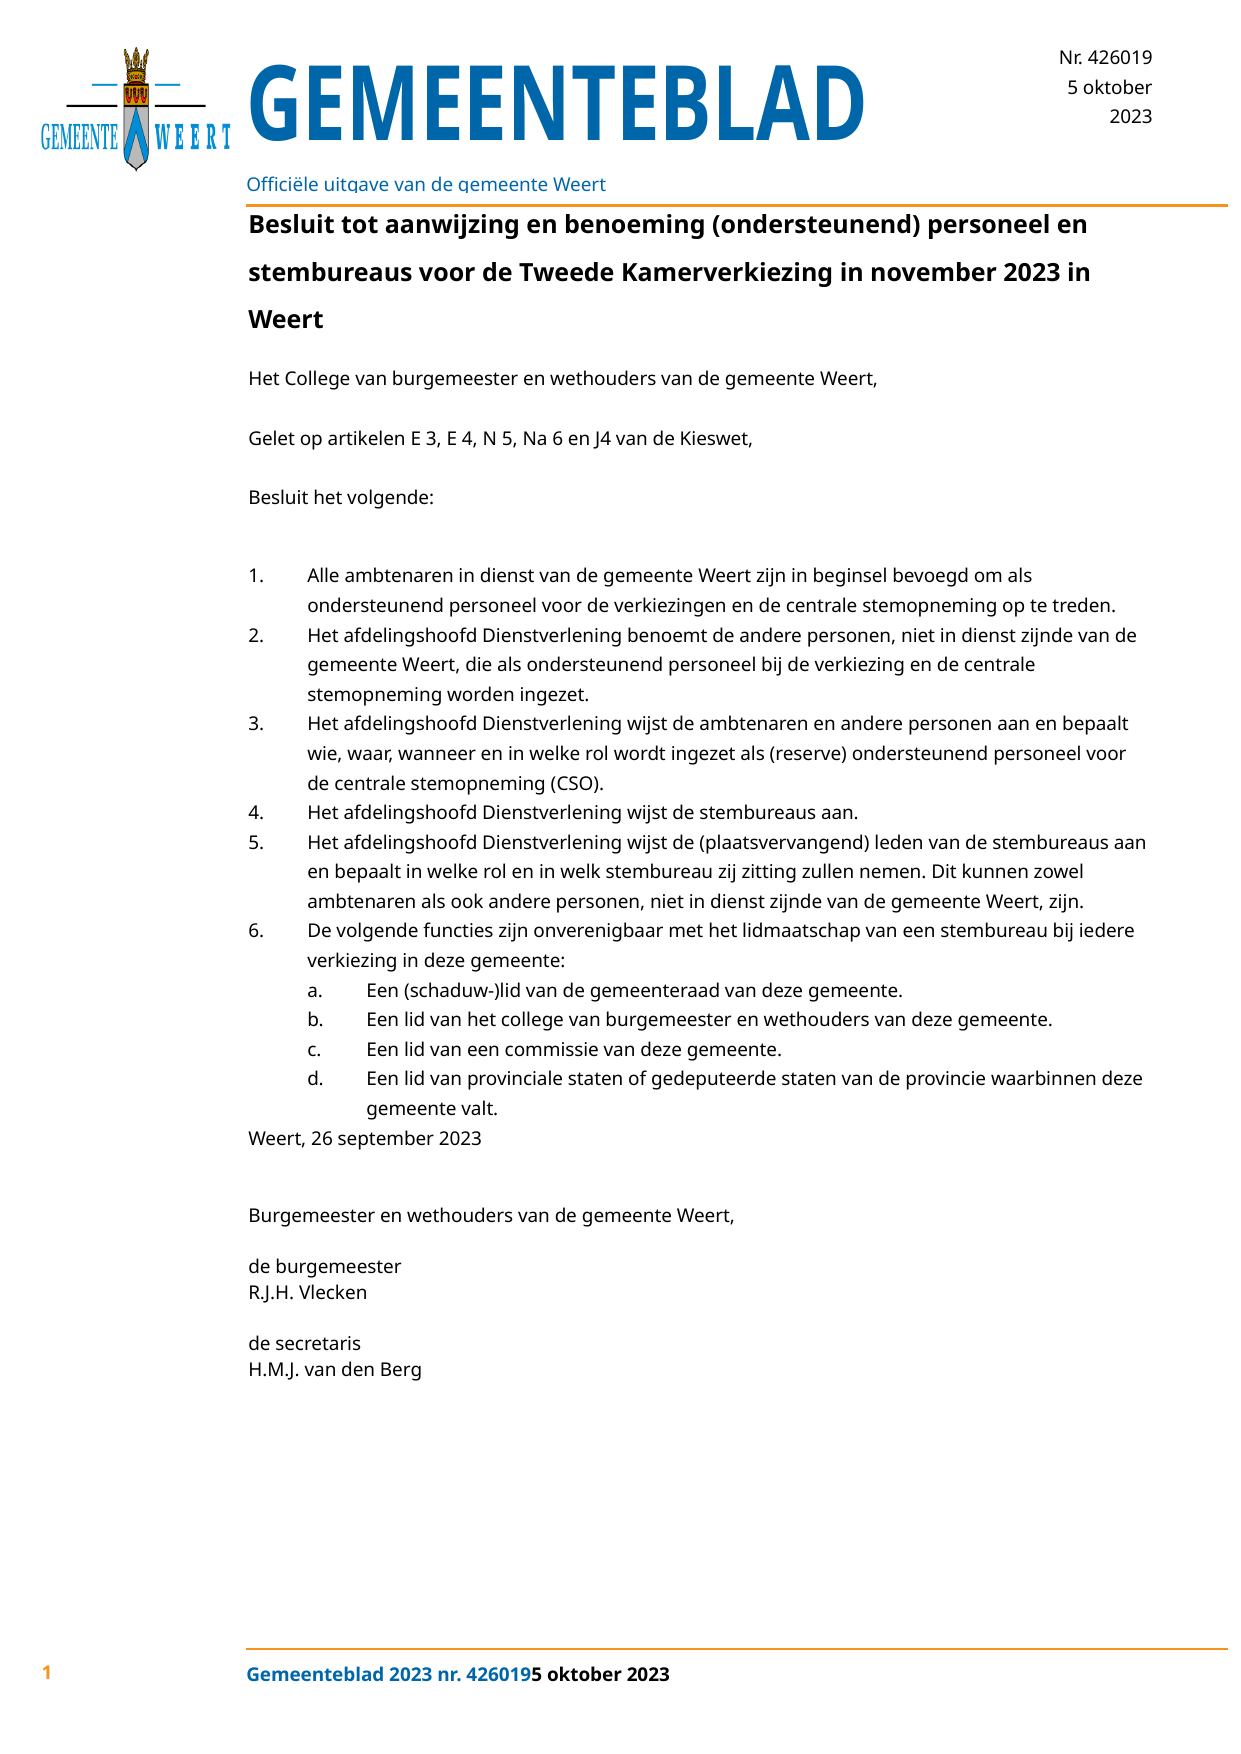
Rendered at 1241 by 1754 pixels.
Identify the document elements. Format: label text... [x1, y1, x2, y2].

text de burgemeester [248, 1253, 1152, 1279]
text Weert, 26 september 2023 [248, 1125, 1152, 1151]
list Een lid van een commissie van deze gemeente. [307, 1036, 1152, 1062]
list Het afdelingshoofd Dienstverlening wijst de stembureaus aan. [248, 799, 1152, 825]
text R.J.H. Vlecken [248, 1279, 1152, 1305]
list De volgende functies zijn onverenigbaar met het lidmaatschap van een stembureau bij iedere verkiezing in deze gemeente: [248, 918, 1152, 973]
list Het afdelingshoofd Dienstverlening wijst de ambtenaren en andere personen aan en bepaalt wie, waar, wanneer en in welke rol wordt ingezet als (reserve) ondersteunend personeel voor de centrale stemopneming (CSO). [248, 711, 1152, 796]
text de secretaris [248, 1331, 1152, 1356]
text Het College van burgemeester en wethouders van de gemeente Weert, [248, 366, 1152, 391]
list Alle ambtenaren in dienst van de gemeente Weert zijn in beginsel bevoegd om als ondersteunend personeel voor de verkiezingen en de centrale stemopneming op te treden. [248, 563, 1152, 618]
list Het afdelingshoofd Dienstverlening wijst de (plaatsvervangend) leden van de stembureaus aan en bepaalt in welke rol en in welk stembureau zij zitting zullen nemen. Dit kunnen zowel ambtenaren als ook andere personen, niet in dienst zijnde van de gemeente Weert, zijn. [248, 829, 1152, 914]
text Besluit het volgende: [248, 484, 1152, 509]
text Besluit tot aanwijzing en benoeming (ondersteunend) personeel en stembureaus voor de Tweede Kamerverkiezing in november 2023 in Weert [248, 207, 1152, 336]
list Een (schaduw-)lid van de gemeenteraad van deze gemeente. [307, 977, 1152, 1003]
text Gelet op artikelen E 3, E 4, N 5, Na 6 en J4 van de Kieswet, [248, 425, 1152, 450]
text H.M.J. van den Berg [248, 1356, 1152, 1382]
text Burgemeester en wethouders van de gemeente Weert, [248, 1202, 1152, 1228]
list Een lid van provinciale staten of gedeputeerde staten van de provincie waarbinnen deze gemeente valt. [307, 1066, 1152, 1121]
list Een lid van het college van burgemeester en wethouders van deze gemeente. [307, 1006, 1152, 1032]
picture [41, 47, 231, 172]
list Het afdelingshoofd Dienstverlening benoemt de andere personen, niet in dienst zijnde van de gemeente Weert, die als ondersteunend personeel bij de verkiezing en de centrale stemopneming worden ingezet. [248, 622, 1152, 707]
